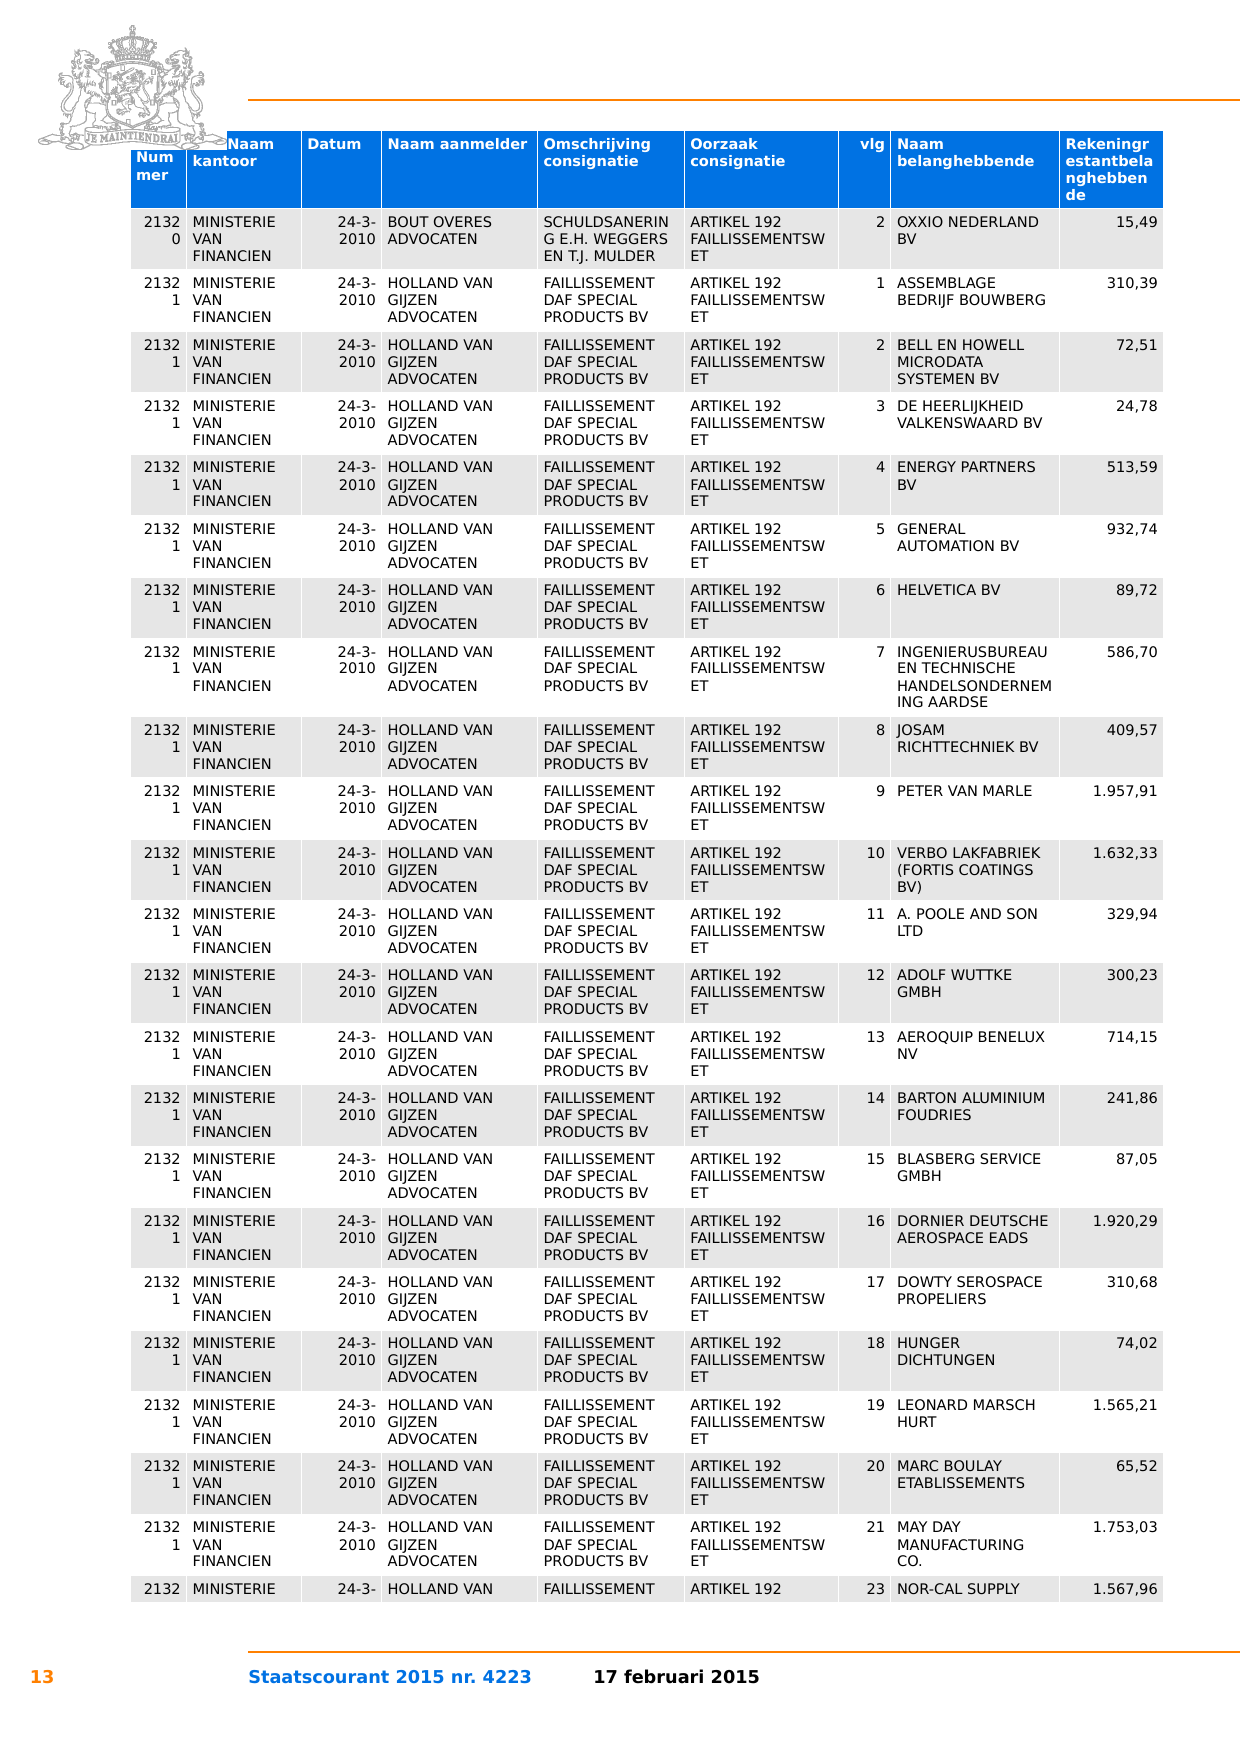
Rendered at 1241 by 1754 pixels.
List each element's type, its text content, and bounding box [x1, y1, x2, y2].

table_cell ENERGY PARTNERS BV [891, 455, 1059, 515]
table_cell 24,78 [1060, 393, 1163, 454]
table_cell HOLLAND VAN GIJZEN ADVOCATEN [382, 1208, 537, 1268]
table_cell FAILLISSEMENT DAF SPECIAL PRODUCTS BV [538, 901, 684, 961]
table_cell 24-3-2010 [302, 578, 381, 638]
table_header Omschrijving consignatie [538, 131, 684, 208]
table_cell MINISTERIE VAN FINANCIEN [187, 1208, 301, 1268]
table_cell 24-3-2010 [302, 516, 381, 576]
table_header Datum [302, 131, 381, 208]
table_cell FAILLISSEMENT DAF SPECIAL PRODUCTS BV [538, 1392, 684, 1452]
table_header vlg [839, 131, 890, 208]
table_cell FAILLISSEMENT DAF SPECIAL PRODUCTS BV [538, 840, 684, 900]
table_cell 23 [839, 1576, 890, 1602]
table_cell MINISTERIE VAN FINANCIEN [187, 1024, 301, 1084]
table_cell 1.753,03 [1060, 1515, 1163, 1575]
table_cell DE HEERLIJKHEID VALKENSWAARD BV [891, 393, 1059, 454]
table_cell 7 [839, 639, 890, 716]
table_cell 932,74 [1060, 516, 1163, 576]
table_cell FAILLISSEMENT DAF SPECIAL PRODUCTS BV [538, 1453, 684, 1514]
table_cell 65,52 [1060, 1453, 1163, 1514]
table_cell FAILLISSEMENT DAF SPECIAL PRODUCTS BV [538, 1515, 684, 1575]
table_cell HOLLAND VAN GIJZEN ADVOCATEN [382, 840, 537, 900]
table_cell FAILLISSEMENT DAF SPECIAL PRODUCTS BV [538, 393, 684, 454]
table_cell ADOLF WUTTKE GMBH [891, 963, 1059, 1023]
table_cell HOLLAND VAN GIJZEN ADVOCATEN [382, 639, 537, 716]
table_cell MINISTERIE VAN FINANCIEN [187, 639, 301, 716]
table_cell 21321 [131, 1515, 186, 1575]
table_cell MINISTERIE VAN FINANCIEN [187, 1269, 301, 1329]
table_cell ARTIKEL 192 [685, 1576, 838, 1602]
table_cell 21321 [131, 639, 186, 716]
table_cell MINISTERIE VAN FINANCIEN [187, 1392, 301, 1452]
table_cell ASSEMBLAGE BEDRIJF BOUWBERG [891, 271, 1059, 331]
table_cell ARTIKEL 192 FAILLISSEMENTSWET [685, 1453, 838, 1514]
table_cell HELVETICA BV [891, 578, 1059, 638]
table_cell FAILLISSEMENT DAF SPECIAL PRODUCTS BV [538, 1085, 684, 1146]
table_cell FAILLISSEMENT DAF SPECIAL PRODUCTS BV [538, 1024, 684, 1084]
table_cell 24-3-2010 [302, 639, 381, 716]
table_cell 2 [839, 209, 890, 269]
table_header Rekeningrestantbelanghebbende [1060, 131, 1163, 208]
table_header Naam kantoor [187, 131, 301, 208]
table_cell 24-3-2010 [302, 209, 381, 269]
table_cell 24-3-2010 [302, 1024, 381, 1084]
table_cell 1.632,33 [1060, 840, 1163, 900]
table_cell ARTIKEL 192 FAILLISSEMENTSWET [685, 963, 838, 1023]
table_cell HOLLAND VAN GIJZEN ADVOCATEN [382, 779, 537, 839]
table_cell 87,05 [1060, 1147, 1163, 1207]
table_cell 21321 [131, 1024, 186, 1084]
table_cell FAILLISSEMENT DAF SPECIAL PRODUCTS BV [538, 578, 684, 638]
table_cell 21321 [131, 1453, 186, 1514]
table_cell OXXIO NEDERLAND BV [891, 209, 1059, 269]
table_cell HOLLAND VAN GIJZEN ADVOCATEN [382, 1085, 537, 1146]
table_cell 21321 [131, 1085, 186, 1146]
table_cell FAILLISSEMENT DAF SPECIAL PRODUCTS BV [538, 332, 684, 392]
table_cell 329,94 [1060, 901, 1163, 961]
table_cell MINISTERIE VAN FINANCIEN [187, 209, 301, 269]
table_cell 24-3- [302, 1576, 381, 1602]
table_cell JOSAM RICHTTECHNIEK BV [891, 717, 1059, 777]
table_cell MINISTERIE VAN FINANCIEN [187, 332, 301, 392]
table_cell 21321 [131, 717, 186, 777]
table_cell ARTIKEL 192 FAILLISSEMENTSWET [685, 1208, 838, 1268]
table_cell 24-3-2010 [302, 1085, 381, 1146]
table_header Naam aanmelder [382, 131, 537, 208]
table_cell 21321 [131, 332, 186, 392]
table_cell 89,72 [1060, 578, 1163, 638]
table_cell 300,23 [1060, 963, 1163, 1023]
table_cell MINISTERIE VAN FINANCIEN [187, 271, 301, 331]
table_cell 513,59 [1060, 455, 1163, 515]
table_cell VERBO LAKFABRIEK (FORTIS COATINGS BV) [891, 840, 1059, 900]
table_cell 310,68 [1060, 1269, 1163, 1329]
table_cell MINISTERIE VAN FINANCIEN [187, 578, 301, 638]
table_cell HOLLAND VAN GIJZEN ADVOCATEN [382, 393, 537, 454]
table_cell 1.567,96 [1060, 1576, 1163, 1602]
table_cell MINISTERIE VAN FINANCIEN [187, 1453, 301, 1514]
table_cell 13 [839, 1024, 890, 1084]
table_cell 2 [839, 332, 890, 392]
table_cell 17 [839, 1269, 890, 1329]
table_cell ARTIKEL 192 FAILLISSEMENTSWET [685, 1085, 838, 1146]
table_cell 2132 [131, 1576, 186, 1602]
table_cell 21321 [131, 1331, 186, 1391]
table_cell 21321 [131, 963, 186, 1023]
table_cell 24-3-2010 [302, 1208, 381, 1268]
table_cell 19 [839, 1392, 890, 1452]
table_cell 15 [839, 1147, 890, 1207]
table_cell BOUT OVERES ADVOCATEN [382, 209, 537, 269]
table_cell 18 [839, 1331, 890, 1391]
table_cell 15,49 [1060, 209, 1163, 269]
table_cell BARTON ALUMINIUM FOUDRIES [891, 1085, 1059, 1146]
table_cell HOLLAND VAN GIJZEN ADVOCATEN [382, 516, 537, 576]
table_header Oorzaak consignatie [685, 131, 838, 208]
table_cell HOLLAND VAN GIJZEN ADVOCATEN [382, 332, 537, 392]
table_cell INGENIERUSBUREAU EN TECHNISCHE HANDELSONDERNEMING AARDSE [891, 639, 1059, 716]
table_cell BLASBERG SERVICE GMBH [891, 1147, 1059, 1207]
table_cell 24-3-2010 [302, 717, 381, 777]
table_cell FAILLISSEMENT DAF SPECIAL PRODUCTS BV [538, 963, 684, 1023]
table_cell 714,15 [1060, 1024, 1163, 1084]
table_cell 310,39 [1060, 271, 1163, 331]
table_cell 5 [839, 516, 890, 576]
table_cell 21320 [131, 209, 186, 269]
table_cell FAILLISSEMENT DAF SPECIAL PRODUCTS BV [538, 1269, 684, 1329]
table_cell 24-3-2010 [302, 1331, 381, 1391]
table_cell ARTIKEL 192 FAILLISSEMENTSWET [685, 209, 838, 269]
table_cell 6 [839, 578, 890, 638]
table_cell BELL EN HOWELL MICRODATA SYSTEMEN BV [891, 332, 1059, 392]
table_cell SCHULDSANERING E.H. WEGGERS EN T.J. MULDER [538, 209, 684, 269]
table_cell 24-3-2010 [302, 1392, 381, 1452]
table_cell GENERAL AUTOMATION BV [891, 516, 1059, 576]
table_cell 21321 [131, 578, 186, 638]
table_cell HOLLAND VAN GIJZEN ADVOCATEN [382, 1453, 537, 1514]
table_cell ARTIKEL 192 FAILLISSEMENTSWET [685, 393, 838, 454]
table_cell ARTIKEL 192 FAILLISSEMENTSWET [685, 901, 838, 961]
table_cell 10 [839, 840, 890, 900]
table_cell HOLLAND VAN GIJZEN ADVOCATEN [382, 271, 537, 331]
table_cell FAILLISSEMENT DAF SPECIAL PRODUCTS BV [538, 1208, 684, 1268]
table_cell 24-3-2010 [302, 332, 381, 392]
table_cell MAY DAY MANUFACTURING CO. [891, 1515, 1059, 1575]
table_cell 74,02 [1060, 1331, 1163, 1391]
table_cell 16 [839, 1208, 890, 1268]
table_cell ARTIKEL 192 FAILLISSEMENTSWET [685, 578, 838, 638]
table_cell 20 [839, 1453, 890, 1514]
table_cell 24-3-2010 [302, 840, 381, 900]
table_cell 24-3-2010 [302, 393, 381, 454]
table_cell MINISTERIE VAN FINANCIEN [187, 1331, 301, 1391]
table_cell 24-3-2010 [302, 1147, 381, 1207]
table_cell ARTIKEL 192 FAILLISSEMENTSWET [685, 1515, 838, 1575]
table_cell 1.957,91 [1060, 779, 1163, 839]
table_cell 1.565,21 [1060, 1392, 1163, 1452]
table_cell FAILLISSEMENT [538, 1576, 684, 1602]
table_cell MINISTERIE VAN FINANCIEN [187, 963, 301, 1023]
table_cell HOLLAND VAN GIJZEN ADVOCATEN [382, 963, 537, 1023]
table_cell HOLLAND VAN GIJZEN ADVOCATEN [382, 578, 537, 638]
table_header Nummer [131, 150, 186, 208]
table_cell 24-3-2010 [302, 271, 381, 331]
table_cell 21321 [131, 1208, 186, 1268]
table_cell PETER VAN MARLE [891, 779, 1059, 839]
table_cell AEROQUIP BENELUX NV [891, 1024, 1059, 1084]
table_cell 24-3-2010 [302, 901, 381, 961]
table_cell ARTIKEL 192 FAILLISSEMENTSWET [685, 840, 838, 900]
table_cell 24-3-2010 [302, 779, 381, 839]
table_cell 21321 [131, 516, 186, 576]
table_cell MINISTERIE VAN FINANCIEN [187, 516, 301, 576]
table_cell 409,57 [1060, 717, 1163, 777]
table_cell MINISTERIE VAN FINANCIEN [187, 779, 301, 839]
table_cell MARC BOULAY ETABLISSEMENTS [891, 1453, 1059, 1514]
table_cell ARTIKEL 192 FAILLISSEMENTSWET [685, 332, 838, 392]
table_cell ARTIKEL 192 FAILLISSEMENTSWET [685, 1269, 838, 1329]
picture [38, 25, 227, 150]
table_cell 1.920,29 [1060, 1208, 1163, 1268]
table_cell FAILLISSEMENT DAF SPECIAL PRODUCTS BV [538, 1331, 684, 1391]
table_cell MINISTERIE VAN FINANCIEN [187, 717, 301, 777]
table_cell ARTIKEL 192 FAILLISSEMENTSWET [685, 516, 838, 576]
table_cell 21321 [131, 1269, 186, 1329]
table_header Naam belanghebbende [891, 131, 1059, 208]
table_cell 21321 [131, 840, 186, 900]
table_cell 21321 [131, 901, 186, 961]
table_cell HOLLAND VAN GIJZEN ADVOCATEN [382, 1515, 537, 1575]
table_cell MINISTERIE [187, 1576, 301, 1602]
table_cell A. POOLE AND SON LTD [891, 901, 1059, 961]
table_cell 21321 [131, 393, 186, 454]
table_cell MINISTERIE VAN FINANCIEN [187, 1515, 301, 1575]
table_cell 21321 [131, 1147, 186, 1207]
table_cell HOLLAND VAN GIJZEN ADVOCATEN [382, 1331, 537, 1391]
table_cell HOLLAND VAN GIJZEN ADVOCATEN [382, 455, 537, 515]
table_cell HOLLAND VAN GIJZEN ADVOCATEN [382, 1147, 537, 1207]
table_cell FAILLISSEMENT DAF SPECIAL PRODUCTS BV [538, 271, 684, 331]
table_cell 21321 [131, 271, 186, 331]
table_cell MINISTERIE VAN FINANCIEN [187, 393, 301, 454]
table_cell 21321 [131, 455, 186, 515]
table_cell 21321 [131, 1392, 186, 1452]
table_cell 24-3-2010 [302, 1515, 381, 1575]
table_cell HOLLAND VAN GIJZEN ADVOCATEN [382, 717, 537, 777]
table_cell 4 [839, 455, 890, 515]
table_cell FAILLISSEMENT DAF SPECIAL PRODUCTS BV [538, 455, 684, 515]
table_cell ARTIKEL 192 FAILLISSEMENTSWET [685, 1392, 838, 1452]
table_cell MINISTERIE VAN FINANCIEN [187, 1147, 301, 1207]
table_cell 8 [839, 717, 890, 777]
table_cell FAILLISSEMENT DAF SPECIAL PRODUCTS BV [538, 639, 684, 716]
table_cell FAILLISSEMENT DAF SPECIAL PRODUCTS BV [538, 779, 684, 839]
table_cell MINISTERIE VAN FINANCIEN [187, 1085, 301, 1146]
table_cell ARTIKEL 192 FAILLISSEMENTSWET [685, 779, 838, 839]
table_cell 241,86 [1060, 1085, 1163, 1146]
table_cell ARTIKEL 192 FAILLISSEMENTSWET [685, 717, 838, 777]
table_cell LEONARD MARSCH HURT [891, 1392, 1059, 1452]
table_cell 1 [839, 271, 890, 331]
table_cell FAILLISSEMENT DAF SPECIAL PRODUCTS BV [538, 1147, 684, 1207]
table_cell 9 [839, 779, 890, 839]
table_cell ARTIKEL 192 FAILLISSEMENTSWET [685, 455, 838, 515]
table_cell HOLLAND VAN [382, 1576, 537, 1602]
table_cell 72,51 [1060, 332, 1163, 392]
table_cell MINISTERIE VAN FINANCIEN [187, 840, 301, 900]
table_cell 14 [839, 1085, 890, 1146]
table_cell 24-3-2010 [302, 1453, 381, 1514]
table_cell ARTIKEL 192 FAILLISSEMENTSWET [685, 1331, 838, 1391]
table_cell 21 [839, 1515, 890, 1575]
table_cell 3 [839, 393, 890, 454]
table_cell HUNGER DICHTUNGEN [891, 1331, 1059, 1391]
table_cell 24-3-2010 [302, 963, 381, 1023]
table_cell 586,70 [1060, 639, 1163, 716]
table_cell HOLLAND VAN GIJZEN ADVOCATEN [382, 1024, 537, 1084]
table_cell FAILLISSEMENT DAF SPECIAL PRODUCTS BV [538, 516, 684, 576]
table_cell 12 [839, 963, 890, 1023]
table_cell MINISTERIE VAN FINANCIEN [187, 901, 301, 961]
table_cell ARTIKEL 192 FAILLISSEMENTSWET [685, 271, 838, 331]
table_cell ARTIKEL 192 FAILLISSEMENTSWET [685, 1024, 838, 1084]
table_cell ARTIKEL 192 FAILLISSEMENTSWET [685, 1147, 838, 1207]
table_cell NOR-CAL SUPPLY [891, 1576, 1059, 1602]
table_cell HOLLAND VAN GIJZEN ADVOCATEN [382, 1269, 537, 1329]
table_cell 24-3-2010 [302, 1269, 381, 1329]
table_cell HOLLAND VAN GIJZEN ADVOCATEN [382, 901, 537, 961]
table_cell HOLLAND VAN GIJZEN ADVOCATEN [382, 1392, 537, 1452]
table_cell FAILLISSEMENT DAF SPECIAL PRODUCTS BV [538, 717, 684, 777]
table_cell 11 [839, 901, 890, 961]
table_cell 21321 [131, 779, 186, 839]
table_cell DORNIER DEUTSCHE AEROSPACE EADS [891, 1208, 1059, 1268]
table_cell 24-3-2010 [302, 455, 381, 515]
table_cell MINISTERIE VAN FINANCIEN [187, 455, 301, 515]
table_cell DOWTY SEROSPACE PROPELIERS [891, 1269, 1059, 1329]
table_cell ARTIKEL 192 FAILLISSEMENTSWET [685, 639, 838, 716]
